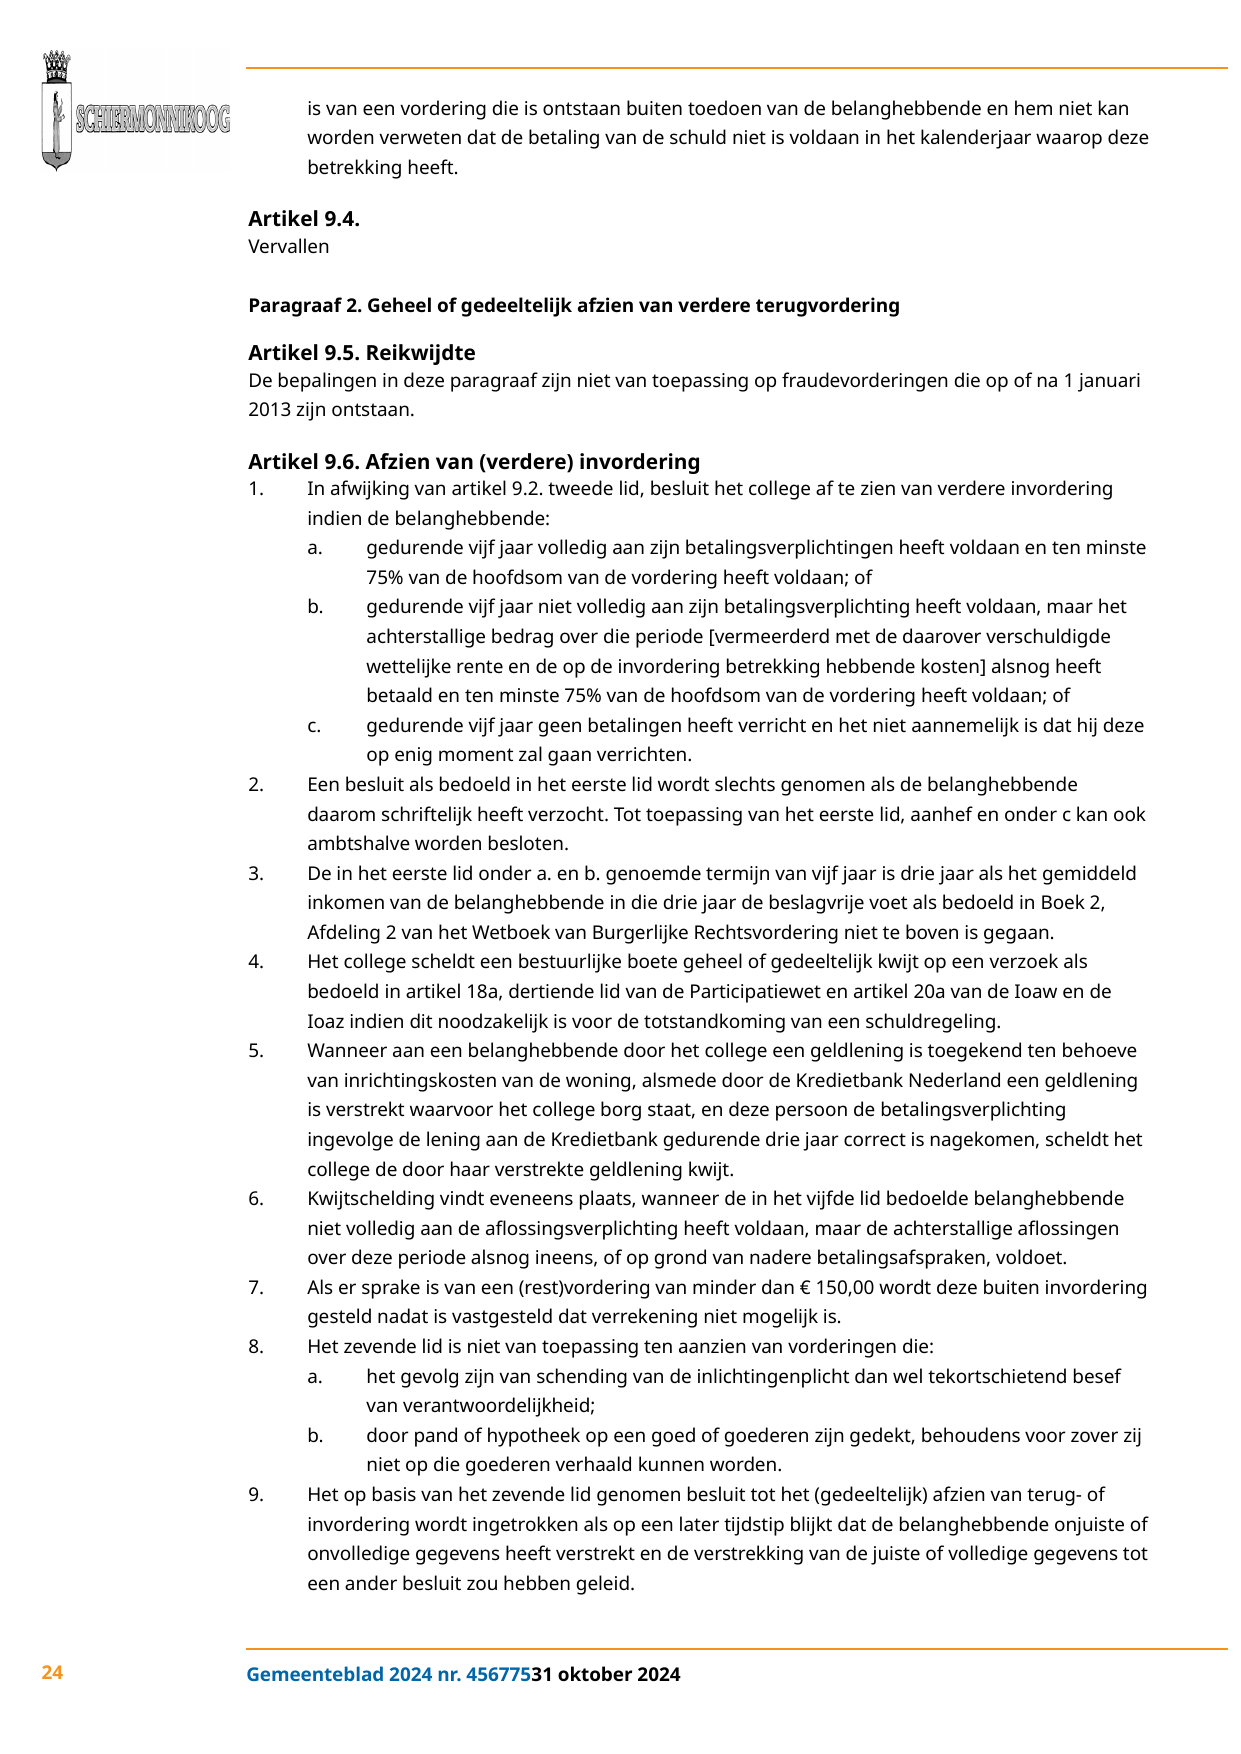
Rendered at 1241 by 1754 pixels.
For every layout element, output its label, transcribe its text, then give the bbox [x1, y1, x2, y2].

list Het op basis van het zevende lid genomen besluit tot het (gedeeltelijk) afzien van terug- of invordering wordt ingetrokken als op een later tijdstip blijkt dat de belanghebbende onjuiste of onvolledige gegevens heeft verstrekt en de verstrekking van de juiste of volledige gegevens tot een ander besluit zou hebben geleid. [248, 1481, 1152, 1596]
list het gevolg zijn van schending van de inlichtingenplicht dan wel tekortschietend besef van verantwoordelijkheid; [307, 1363, 1152, 1418]
list gedurende vijf jaar niet volledig aan zijn betalingsverplichting heeft voldaan, maar het achterstallige bedrag over die periode [vermeerderd met de daarover verschuldigde wettelijke rente en de op de invordering betrekking hebbende kosten] alsnog heeft betaald en ten minste 75% van de hoofdsom van de vordering heeft voldaan; of [307, 594, 1152, 708]
text De bepalingen in deze paragraaf zijn niet van toepassing op fraudevorderingen die op of na 1 januari 2013 zijn ontstaan. [248, 367, 1152, 422]
text Artikel 9.4. [248, 204, 1152, 233]
list Het college scheldt een bestuurlijke boete geheel of gedeeltelijk kwijt op een verzoek als bedoeld in artikel 18a, dertiende lid van de Participatiewet en artikel 20a van de Ioaw en de Ioaz indien dit noodzakelijk is voor de totstandkoming van een schuldregeling. [248, 949, 1152, 1034]
list Een besluit als bedoeld in het eerste lid wordt slechts genomen als de belanghebbende daarom schriftelijk heeft verzocht. Tot toepassing van het eerste lid, aanhef en onder c kan ook ambtshalve worden besloten. [248, 771, 1152, 856]
list door pand of hypotheek op een goed of goederen zijn gedekt, behoudens voor zover zij niet op die goederen verhaald kunnen worden. [307, 1422, 1152, 1477]
text Artikel 9.5. Reikwijdte [248, 338, 1152, 367]
list is van een vordering die is ontstaan buiten toedoen van de belanghebbende en hem niet kan worden verweten dat de betaling van de schuld niet is voldaan in het kalenderjaar waarop deze betrekking heeft. [248, 95, 1152, 180]
list Wanneer aan een belanghebbende door het college een geldlening is toegekend ten behoeve van inrichtingskosten van de woning, alsmede door de Kredietbank Nederland een geldlening is verstrekt waarvoor het college borg staat, en deze persoon de betalingsverplichting ingevolge de lening aan de Kredietbank gedurende drie jaar correct is nagekomen, scheldt het college de door haar verstrekte geldlening kwijt. [248, 1037, 1152, 1182]
list Het zevende lid is niet van toepassing ten aanzien van vorderingen die: [248, 1333, 1152, 1359]
list gedurende vijf jaar volledig aan zijn betalingsverplichtingen heeft voldaan en ten minste 75% van de hoofdsom van de vordering heeft voldaan; of [307, 534, 1152, 590]
picture [41, 47, 231, 172]
list In afwijking van artikel 9.2. tweede lid, besluit het college af te zien van verdere invordering indien de belanghebbende: [248, 475, 1152, 531]
text Vervallen [248, 233, 1152, 258]
text Paragraaf 2. Geheel of gedeeltelijk afzien van verdere terugvordering [248, 292, 1152, 318]
list gedurende vijf jaar geen betalingen heeft verricht en het niet aannemelijk is dat hij deze op enig moment zal gaan verrichten. [307, 712, 1152, 767]
list Kwijtschelding vindt eveneens plaats, wanneer de in het vijfde lid bedoelde belanghebbende niet volledig aan de aflossingsverplichting heeft voldaan, maar de achterstallige aflossingen over deze periode alsnog ineens, of op grond van nadere betalingsafspraken, voldoet. [248, 1185, 1152, 1270]
list Als er sprake is van een (rest)vordering van minder dan € 150,00 wordt deze buiten invordering gesteld nadat is vastgesteld dat verrekening niet mogelijk is. [248, 1274, 1152, 1329]
text Artikel 9.6. Afzien van (verdere) invordering [248, 447, 1152, 475]
list De in het eerste lid onder a. en b. genoemde termijn van vijf jaar is drie jaar als het gemiddeld inkomen van de belanghebbende in die drie jaar de beslagvrije voet als bedoeld in Boek 2, Afdeling 2 van het Wetboek van Burgerlijke Rechtsvordering niet te boven is gegaan. [248, 860, 1152, 945]
